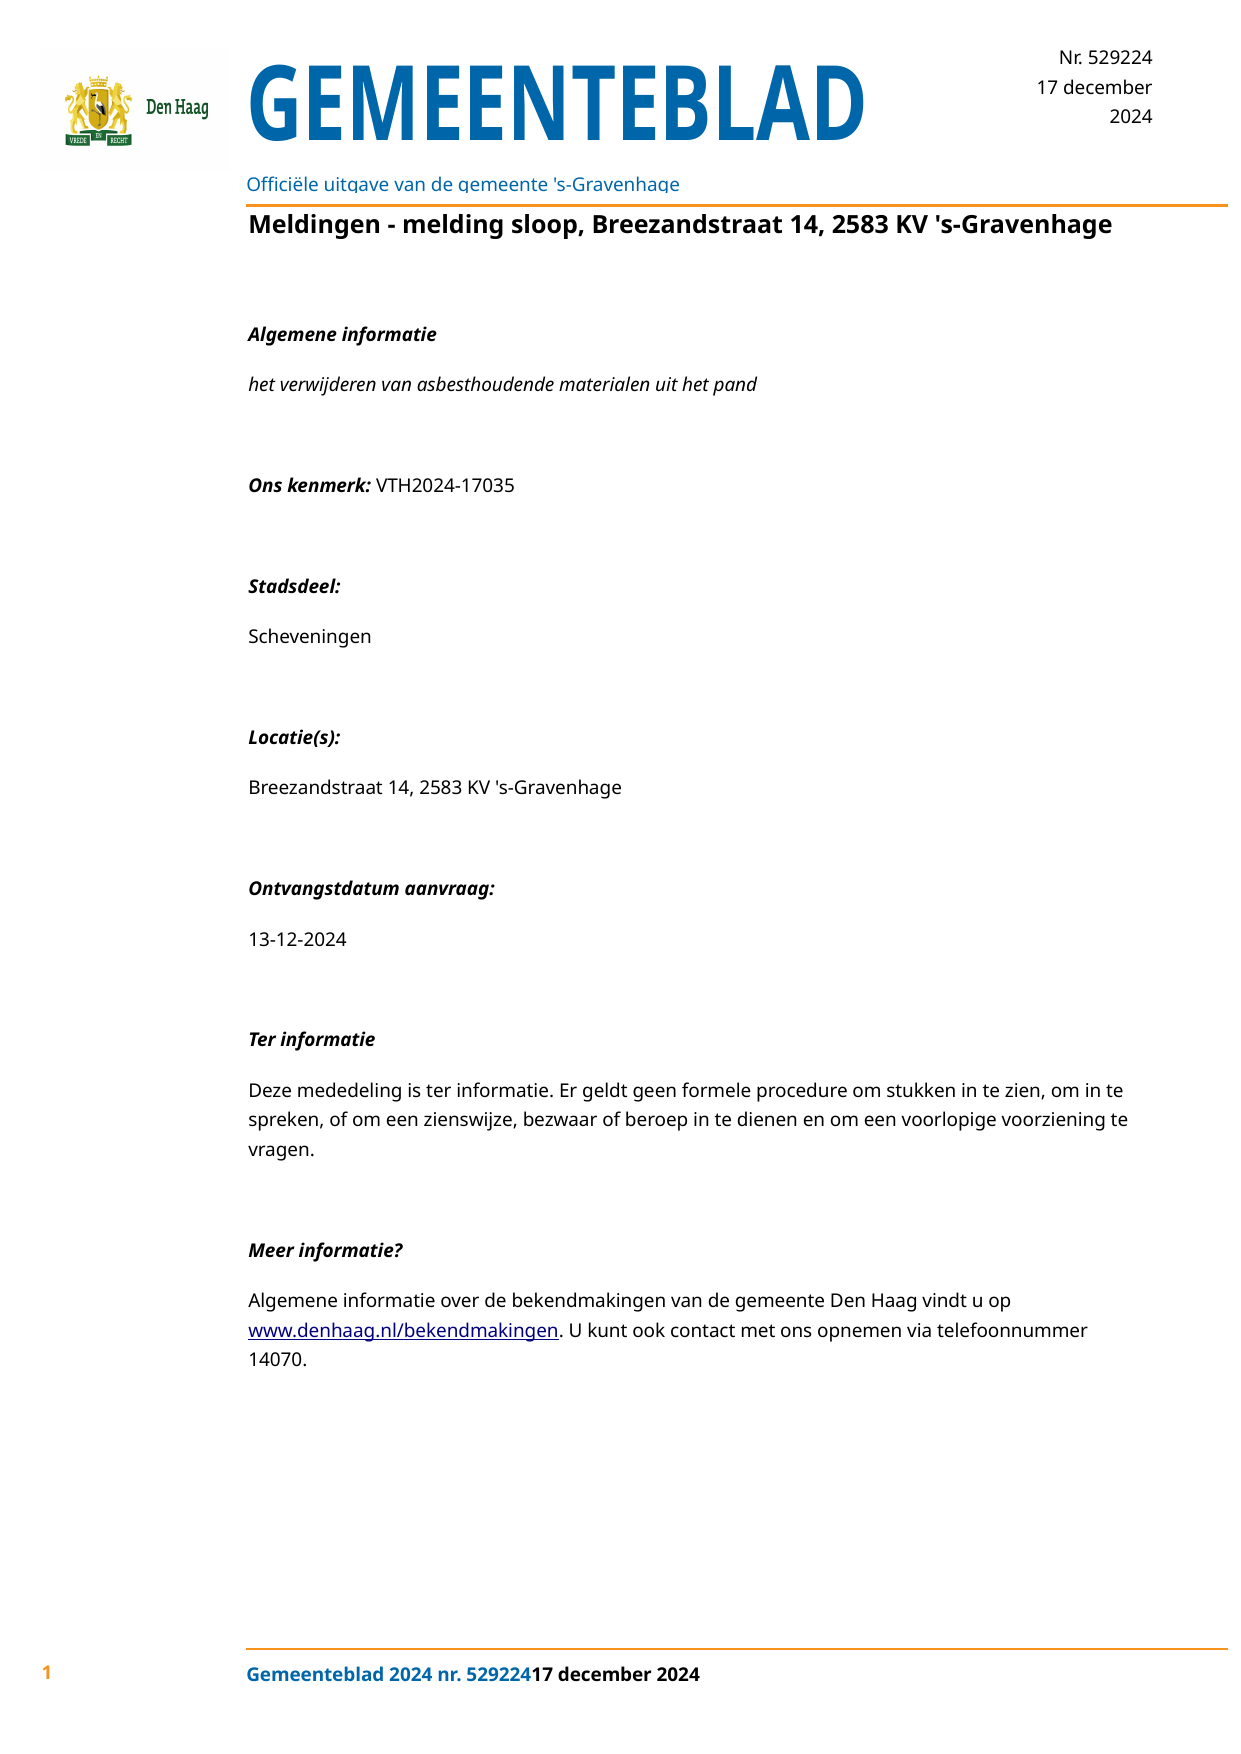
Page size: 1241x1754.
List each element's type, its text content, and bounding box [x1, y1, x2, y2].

text 13-12-2024 [248, 926, 1152, 951]
text Ontvangstdatum aanvraag: [248, 875, 1152, 901]
text Stadsdeel: [248, 573, 1152, 598]
text Meldingen - melding sloop, Breezandstraat 14, 2583 KV 's-Gravenhage [248, 207, 1152, 241]
text Algemene informatie over de bekendmakingen van de gemeente Den Haag vindt u op www.denhaag.nl/bekendmakingen. U kunt ook contact met ons opnemen via telefoonnummer 14070. [248, 1287, 1152, 1372]
text Ons kenmerk: VTH2024-17035 [248, 472, 1152, 498]
text Algemene informatie [248, 321, 1152, 346]
text het verwijderen van asbesthoudende materialen uit het pand [248, 371, 1152, 397]
text Scheveningen [248, 623, 1152, 649]
text Breezandstraat 14, 2583 KV 's-Gravenhage [248, 774, 1152, 800]
text Meer informatie? [248, 1237, 1152, 1263]
picture [41, 47, 231, 172]
text Deze mededeling is ter informatie. Er geldt geen formele procedure om stukken in te zien, om in te spreken, of om een zienswijze, bezwaar of beroep in te dienen en om een voorlopige voorziening te vragen. [248, 1077, 1152, 1162]
text Ter informatie [248, 1027, 1152, 1052]
text Locatie(s): [248, 724, 1152, 750]
